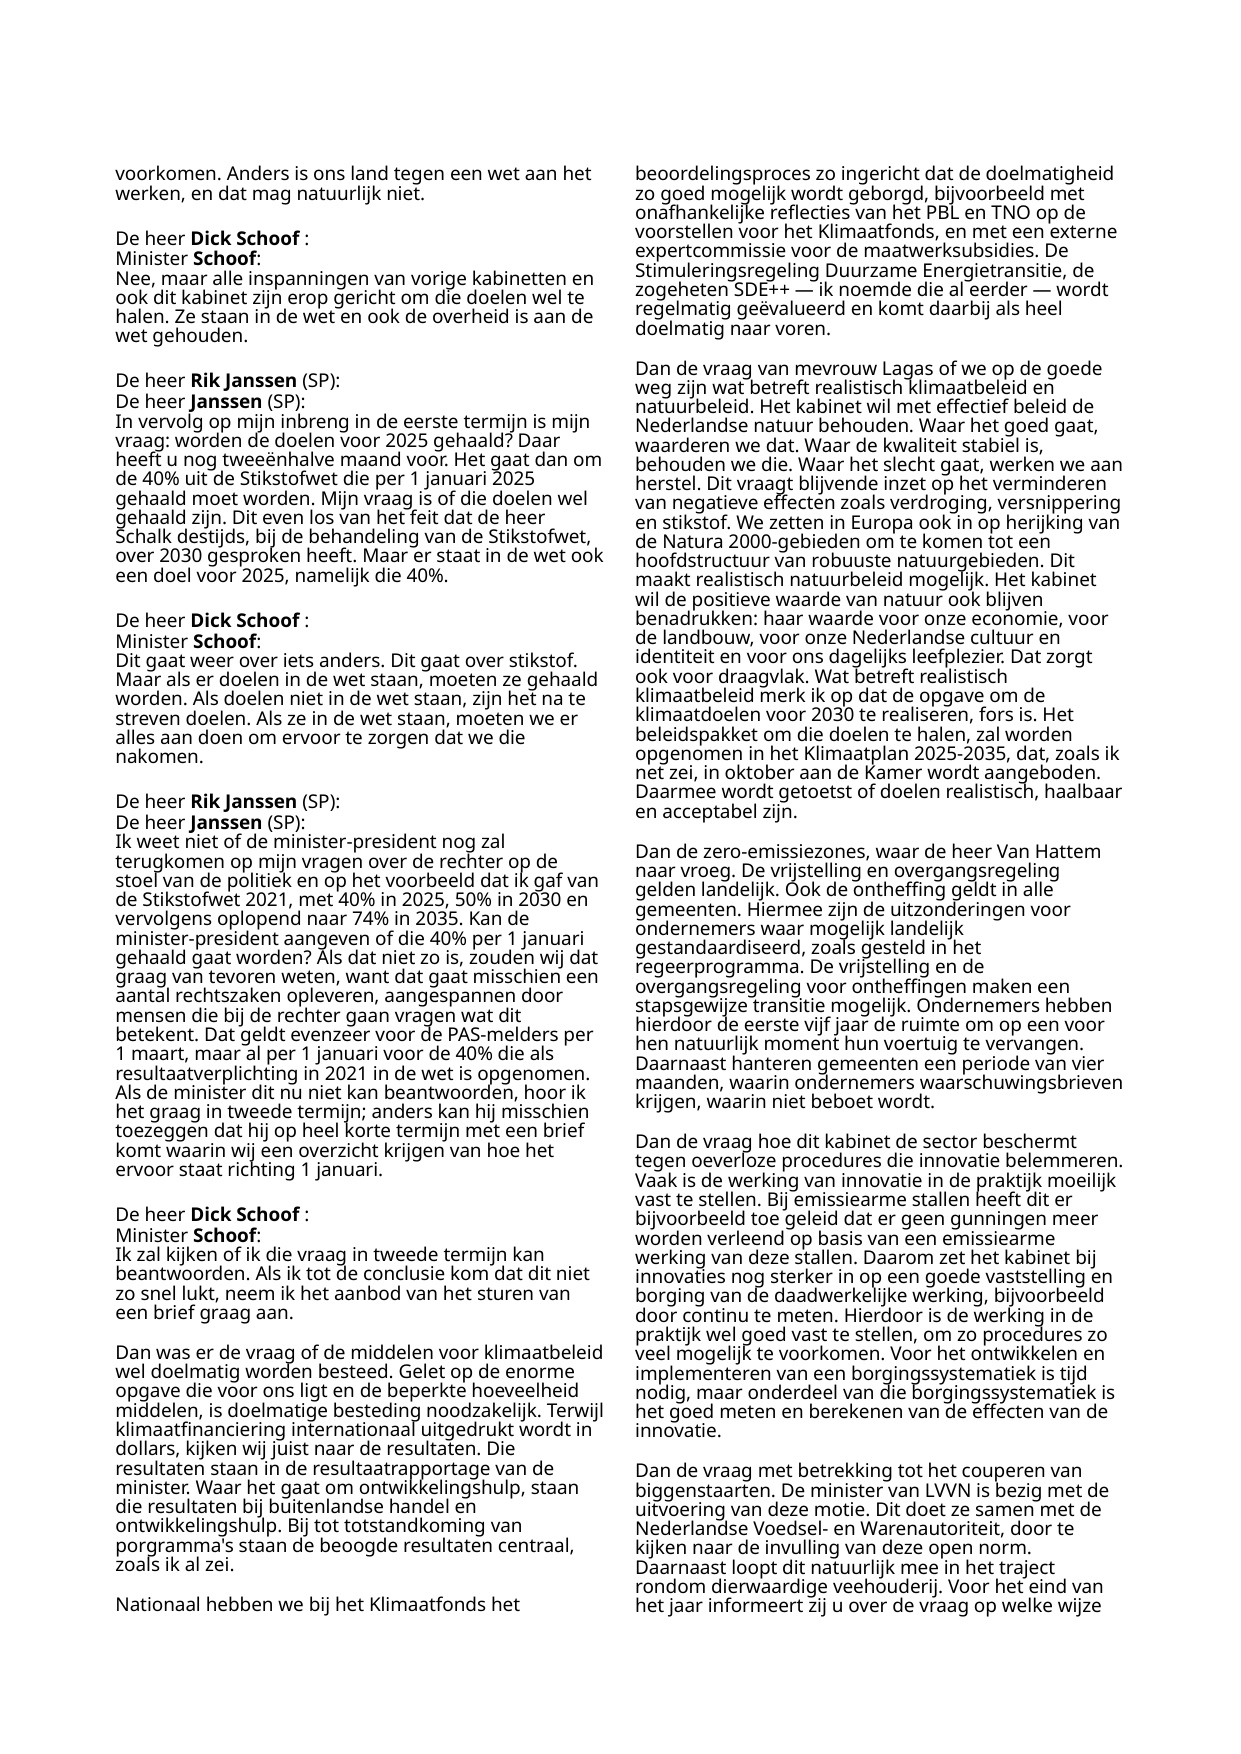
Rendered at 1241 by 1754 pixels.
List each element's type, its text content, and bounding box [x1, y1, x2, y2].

text Minister Schoof: [115, 1227, 605, 1246]
text Dan was er de vraag of de middelen voor klimaatbeleid wel doelmatig worden besteed. Gelet op de enorme opgave die voor ons ligt en de beperkte hoeveelheid middelen, is doelmatige besteding noodzakelijk. Terwijl klimaatfinanciering internationaal uitgedrukt wordt in dollars, kijken wij juist naar de resultaten. Die resultaten staan in de resultaatrapportage van de minister. Waar het gaat om ontwikkelingshulp, staan die resultaten bij buitenlandse handel en ontwikkelingshulp. Bij tot totstandkoming van porgramma's staan de beoogde resultaten centraal, zoals ik al zei. [115, 1344, 605, 1575]
text voorkomen. Anders is ons land tegen een wet aan het werken, en dat mag natuurlijk niet. [115, 165, 605, 204]
text Minister Schoof: [115, 633, 605, 652]
text Dit gaat weer over iets anders. Dit gaat over stikstof. Maar als er doelen in de wet staan, moeten ze gehaald worden. Als doelen niet in de wet staan, zijn het na te streven doelen. Als ze in de wet staan, moeten we er alles aan doen om ervoor te zorgen dat we die nakomen. [115, 652, 605, 767]
text Dan de vraag hoe dit kabinet de sector beschermt tegen oeverloze procedures die innovatie belemmeren. Vaak is de werking van innovatie in de praktijk moeilijk vast te stellen. Bij emissiearme stallen heeft dit er bijvoorbeeld toe geleid dat er geen gunningen meer worden verleend op basis van een emissiearme werking van deze stallen. Daarom zet het kabinet bij innovaties nog sterker in op een goede vaststelling en borging van de daadwerkelijke werking, bijvoorbeeld door continu te meten. Hierdoor is de werking in de praktijk wel goed vast te stellen, om zo procedures zo veel mogelijk te voorkomen. Voor het ontwikkelen en implementeren van een borgingssystematiek is tijd nodig, maar onderdeel van die borgingssystematiek is het goed meten en berekenen van de effecten van de innovatie. [635, 1133, 1125, 1442]
text Nee, maar alle inspanningen van vorige kabinetten en ook dit kabinet zijn erop gericht om die doelen wel te halen. Ze staan in de wet en ook de overheid is aan de wet gehouden. [115, 270, 605, 347]
text beoordelingsproces zo ingericht dat de doelmatigheid zo goed mogelijk wordt geborgd, bijvoorbeeld met onafhankelijke reflecties van het PBL en TNO op de voorstellen voor het Klimaatfonds, en met een externe expertcommissie voor de maatwerksubsidies. De Stimuleringsregeling Duurzame Energietransitie, de zogeheten SDE++ — ik noemde die al eerder — wordt regelmatig geëvalueerd en komt daarbij als heel doelmatig naar voren. [635, 165, 1125, 339]
text De heer Dick Schoof : [115, 607, 605, 633]
text Nationaal hebben we bij het Klimaatfonds het [115, 1596, 605, 1615]
text De heer Rik Janssen (SP): [115, 368, 605, 393]
text De heer Dick Schoof : [115, 1201, 605, 1227]
text Dan de vraag met betrekking tot het couperen van biggenstaarten. De minister van LVVN is bezig met de uitvoering van deze motie. Dit doet ze samen met de Nederlandse Voedsel- en Warenautoriteit, door te kijken naar de invulling van deze open norm. Daarnaast loopt dit natuurlijk mee in het traject rondom dierwaardige veehouderij. Voor het eind van het jaar informeert zij u over de vraag op welke wijze [635, 1462, 1125, 1616]
text Dan de vraag van mevrouw Lagas of we op de goede weg zijn wat betreft realistisch klimaatbeleid en natuurbeleid. Het kabinet wil met effectief beleid de Nederlandse natuur behouden. Waar het goed gaat, waarderen we dat. Waar de kwaliteit stabiel is, behouden we die. Waar het slecht gaat, werken we aan herstel. Dit vraagt blijvende inzet op het verminderen van negatieve effecten zoals verdroging, versnippering en stikstof. We zetten in Europa ook in op herijking van de Natura 2000-gebieden om te komen tot een hoofdstructuur van robuuste natuurgebieden. Dit maakt realistisch natuurbeleid mogelijk. Het kabinet wil de positieve waarde van natuur ook blijven benadrukken: haar waarde voor onze economie, voor de landbouw, voor onze Nederlandse cultuur en identiteit en voor ons dagelijks leefplezier. Dat zorgt ook voor draagvlak. Wat betreft realistisch klimaatbeleid merk ik op dat de opgave om de klimaatdoelen voor 2030 te realiseren, fors is. Het beleidspakket om die doelen te halen, zal worden opgenomen in het Klimaatplan 2025-2035, dat, zoals ik net zei, in oktober aan de Kamer wordt aangeboden. Daarmee wordt getoetst of doelen realistisch, haalbaar en acceptabel zijn. [635, 359, 1125, 822]
text De heer Janssen (SP): [115, 814, 605, 833]
text Dan de zero-emissiezones, waar de heer Van Hattem naar vroeg. De vrijstelling en overgangsregeling gelden landelijk. Ook de ontheffing geldt in alle gemeenten. Hiermee zijn de uitzonderingen voor ondernemers waar mogelijk landelijk gestandaardiseerd, zoals gesteld in het regeerprogramma. De vrijstelling en de overgangsregeling voor ontheffingen maken een stapsgewijze transitie mogelijk. Ondernemers hebben hierdoor de eerste vijf jaar de ruimte om op een voor hen natuurlijk moment hun voertuig te vervangen. Daarnaast hanteren gemeenten een periode van vier maanden, waarin ondernemers waarschuwingsbrieven krijgen, waarin niet beboet wordt. [635, 843, 1125, 1112]
text Minister Schoof: [115, 250, 605, 270]
text In vervolg op mijn inbreng in de eerste termijn is mijn vraag: worden de doelen voor 2025 gehaald? Daar heeft u nog tweeënhalve maand voor. Het gaat dan om de 40% uit de Stikstofwet die per 1 januari 2025 gehaald moet worden. Mijn vraag is of die doelen wel gehaald zijn. Dit even los van het feit dat de heer Schalk destijds, bij de behandeling van de Stikstofwet, over 2030 gesproken heeft. Maar er staat in de wet ook een doel voor 2025, namelijk die 40%. [115, 413, 605, 586]
text Ik weet niet of de minister-president nog zal terugkomen op mijn vragen over de rechter op de stoel van de politiek en op het voorbeeld dat ik gaf van de Stikstofwet 2021, met 40% in 2025, 50% in 2030 en vervolgens oplopend naar 74% in 2035. Kan de minister-president aangeven of die 40% per 1 januari gehaald gaat worden? Als dat niet zo is, zouden wij dat graag van tevoren weten, want dat gaat misschien een aantal rechtszaken opleveren, aangespannen door mensen die bij de rechter gaan vragen wat dit betekent. Dat geldt evenzeer voor de PAS-melders per 1 maart, maar al per 1 januari voor de 40% die als resultaatverplichting in 2021 in de wet is opgenomen. Als de minister dit nu niet kan beantwoorden, hoor ik het graag in tweede termijn; anders kan hij misschien toezeggen dat hij op heel korte termijn met een brief komt waarin wij een overzicht krijgen van hoe het ervoor staat richting 1 januari. [115, 833, 605, 1180]
text De heer Rik Janssen (SP): [115, 788, 605, 814]
text De heer Dick Schoof : [115, 225, 605, 250]
text De heer Janssen (SP): [115, 393, 605, 413]
text Ik zal kijken of ik die vraag in tweede termijn kan beantwoorden. Als ik tot de conclusie kom dat dit niet zo snel lukt, neem ik het aanbod van het sturen van een brief graag aan. [115, 1246, 605, 1323]
